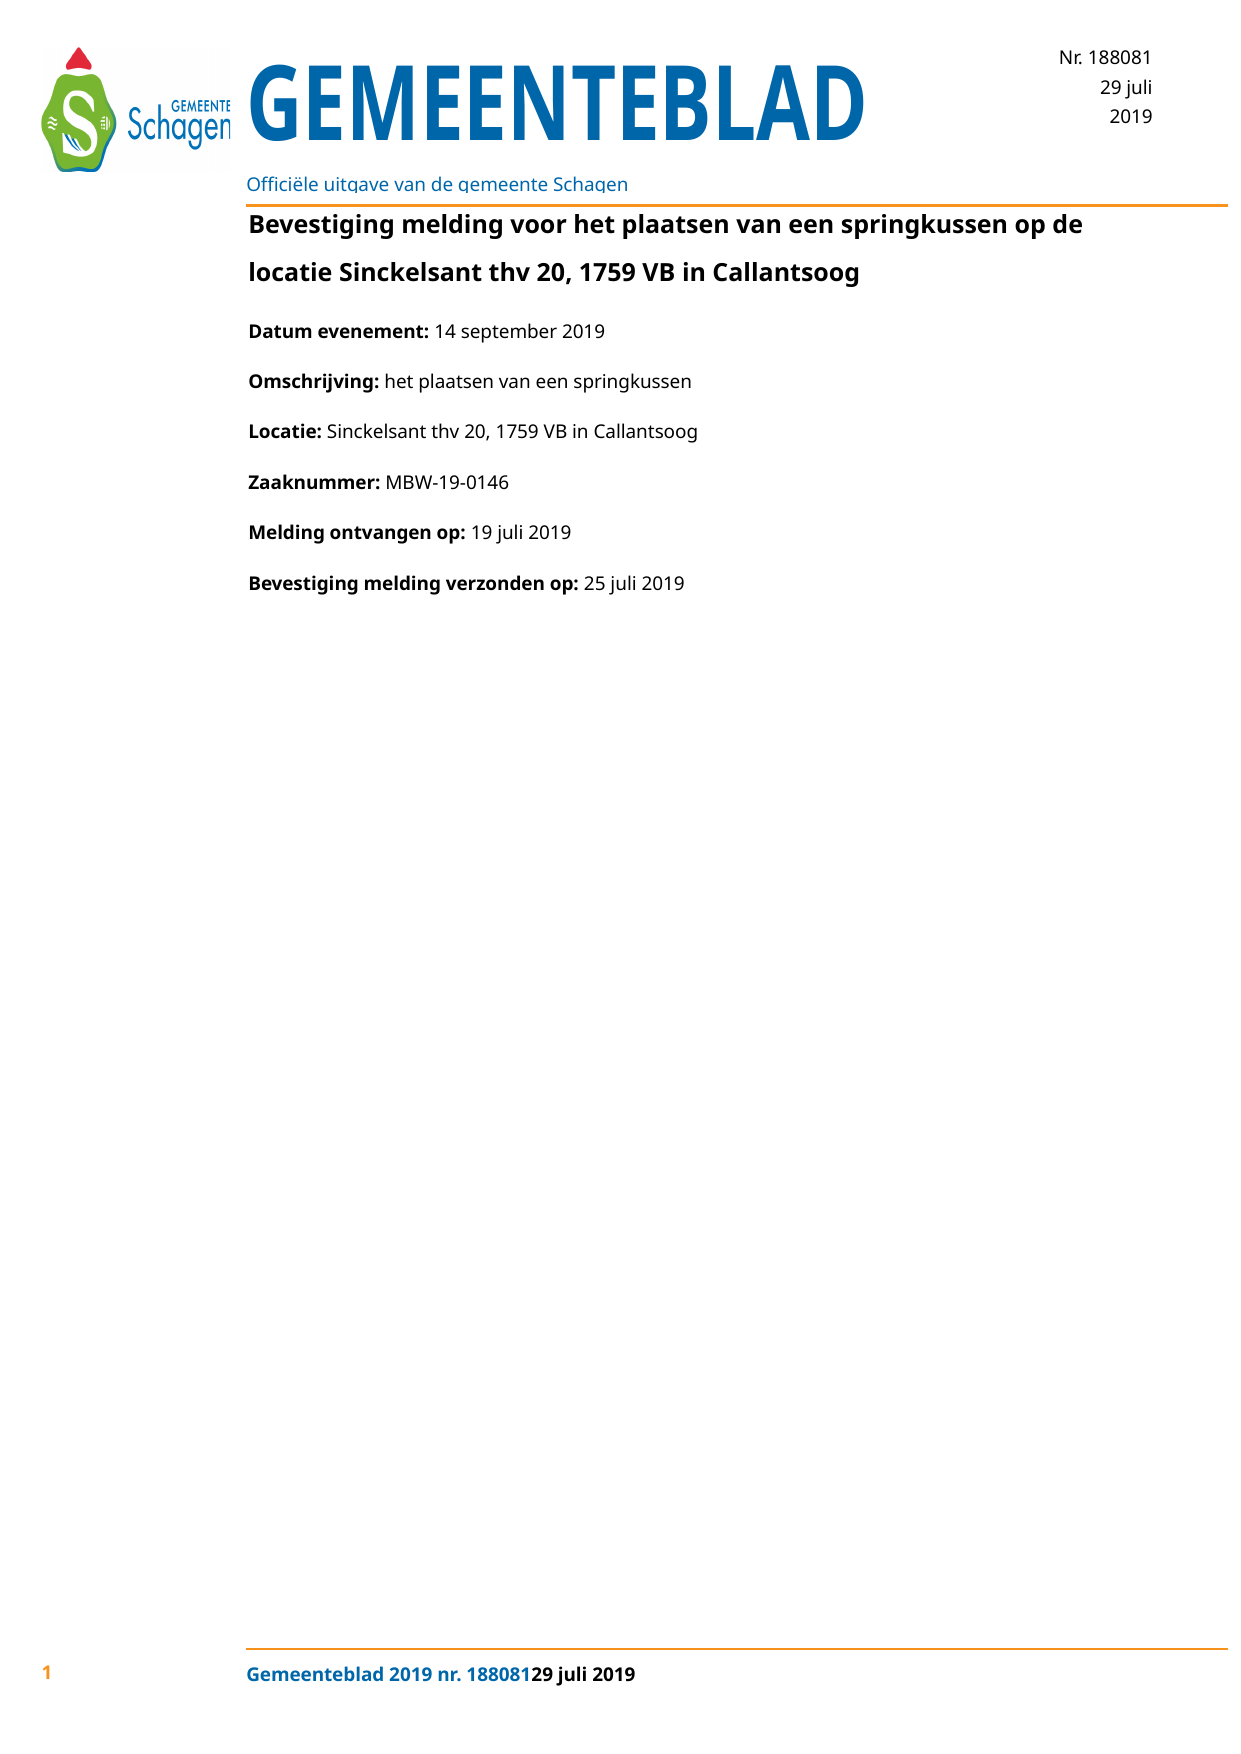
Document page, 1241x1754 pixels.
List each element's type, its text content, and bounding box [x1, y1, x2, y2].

text Zaaknummer: MBW-19-0146 [248, 469, 1152, 495]
text Bevestiging melding voor het plaatsen van een springkussen op de locatie Sinckelsant thv 20, 1759 VB in Callantsoog [248, 207, 1152, 288]
text Datum evenement: 14 september 2019 [248, 318, 1152, 344]
text Bevestiging melding verzonden op: 25 juli 2019 [248, 570, 1152, 596]
text Omschrijving: het plaatsen van een springkussen [248, 368, 1152, 394]
picture [41, 47, 231, 172]
text Locatie: Sinckelsant thv 20, 1759 VB in Callantsoog [248, 419, 1152, 444]
text Melding ontvangen op: 19 juli 2019 [248, 519, 1152, 545]
